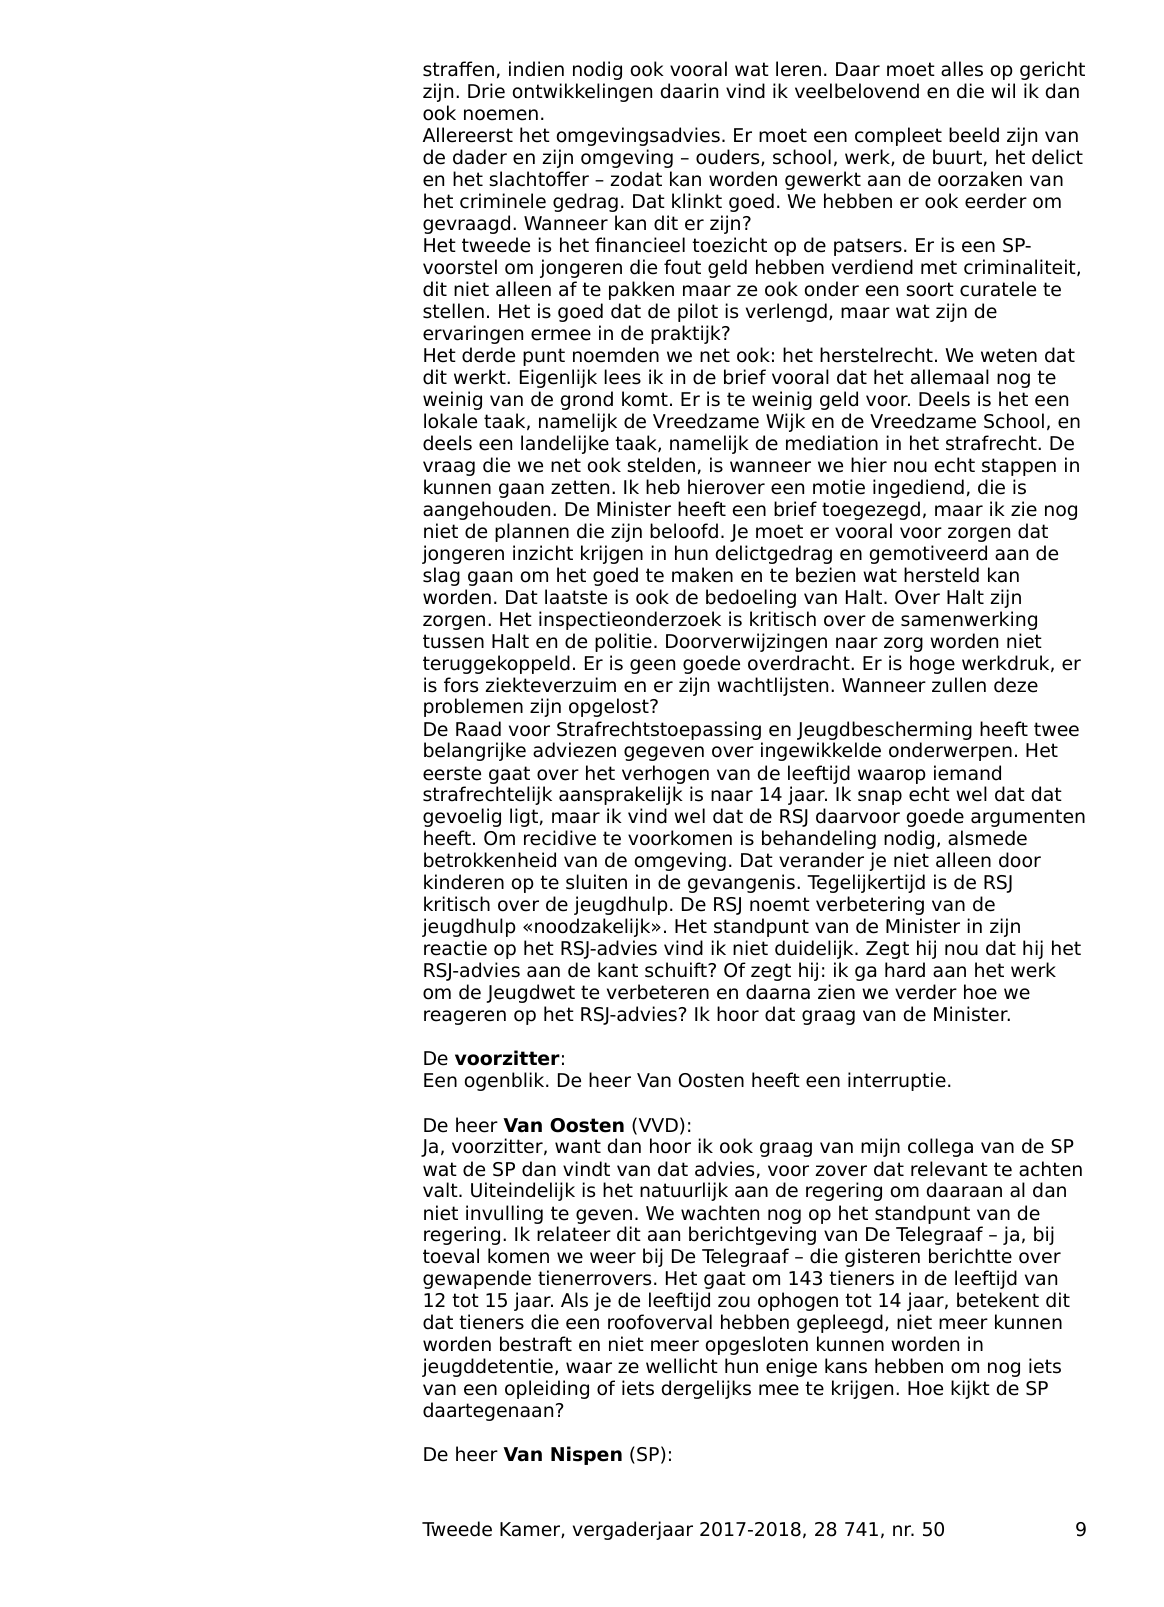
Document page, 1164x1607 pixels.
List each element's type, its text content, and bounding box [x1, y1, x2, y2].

text Allereerst het omgevingsadvies. Er moet een compleet beeld zijn van de dader en zijn omgeving – ouders, school, werk, de buurt, het delict en het slachtoffer – zodat kan worden gewerkt aan de oorzaken van het criminele gedrag. Dat klinkt goed. We hebben er ook eerder om gevraagd. Wanneer kan dit er zijn? [422, 125, 1087, 235]
text Ja, voorzitter, want dan hoor ik ook graag van mijn collega van de SP wat de SP dan vindt van dat advies, voor zover dat relevant te achten valt. Uiteindelijk is het natuurlijk aan de regering om daaraan al dan niet invulling te geven. We wachten nog op het standpunt van de regering. Ik relateer dit aan berichtgeving van De Telegraaf – ja, bij toeval komen we weer bij De Telegraaf – die gisteren berichtte over gewapende tienerrovers. Het gaat om 143 tieners in de leeftijd van 12 tot 15 jaar. Als je de leeftijd zou ophogen tot 14 jaar, betekent dit dat tieners die een roofoverval hebben gepleegd, niet meer kunnen worden bestraft en niet meer opgesloten kunnen worden in jeugddetentie, waar ze wellicht hun enige kans hebben om nog iets van een opleiding of iets dergelijks mee te krijgen. Hoe kijkt de SP daartegenaan? [422, 1136, 1087, 1422]
text straffen, indien nodig ook vooral wat leren. Daar moet alles op gericht zijn. Drie ontwikkelingen daarin vind ik veelbelovend en die wil ik dan ook noemen. [422, 59, 1087, 125]
text Het derde punt noemden we net ook: het herstelrecht. We weten dat dit werkt. Eigenlijk lees ik in de brief vooral dat het allemaal nog te weinig van de grond komt. Er is te weinig geld voor. Deels is het een lokale taak, namelijk de Vreedzame Wijk en de Vreedzame School, en deels een landelijke taak, namelijk de mediation in het strafrecht. De vraag die we net ook stelden, is wanneer we hier nou echt stappen in kunnen gaan zetten. Ik heb hierover een motie ingediend, die is aangehouden. De Minister heeft een brief toegezegd, maar ik zie nog niet de plannen die zijn beloofd. Je moet er vooral voor zorgen dat jongeren inzicht krijgen in hun delictgedrag en gemotiveerd aan de slag gaan om het goed te maken en te bezien wat hersteld kan worden. Dat laatste is ook de bedoeling van Halt. Over Halt zijn zorgen. Het inspectieonderzoek is kritisch over de samenwerking tussen Halt en de politie. Doorverwijzingen naar zorg worden niet teruggekoppeld. Er is geen goede overdracht. Er is hoge werkdruk, er is fors ziekteverzuim en er zijn wachtlijsten. Wanneer zullen deze problemen zijn opgelost? [422, 345, 1087, 718]
text Het tweede is het financieel toezicht op de patsers. Er is een SP-voorstel om jongeren die fout geld hebben verdiend met criminaliteit, dit niet alleen af te pakken maar ze ook onder een soort curatele te stellen. Het is goed dat de pilot is verlengd, maar wat zijn de ervaringen ermee in de praktijk? [422, 235, 1087, 345]
text De Raad voor Strafrechtstoepassing en Jeugdbescherming heeft twee belangrijke adviezen gegeven over ingewikkelde onderwerpen. Het eerste gaat over het verhogen van de leeftijd waarop iemand strafrechtelijk aansprakelijk is naar 14 jaar. Ik snap echt wel dat dat gevoelig ligt, maar ik vind wel dat de RSJ daarvoor goede argumenten heeft. Om recidive te voorkomen is behandeling nodig, alsmede betrokkenheid van de omgeving. Dat verander je niet alleen door kinderen op te sluiten in de gevangenis. Tegelijkertijd is de RSJ kritisch over de jeugdhulp. De RSJ noemt verbetering van de jeugdhulp «noodzakelijk». Het standpunt van de Minister in zijn reactie op het RSJ-advies vind ik niet duidelijk. Zegt hij nou dat hij het RSJ-advies aan de kant schuift? Of zegt hij: ik ga hard aan het werk om de Jeugdwet te verbeteren en daarna zien we verder hoe we reageren op het RSJ-advies? Ik hoor dat graag van de Minister. [422, 718, 1087, 1026]
text De heer Van Nispen (SP): [422, 1444, 1087, 1466]
text Een ogenblik. De heer Van Oosten heeft een interruptie. [422, 1070, 1087, 1092]
text De voorzitter: [422, 1048, 1087, 1070]
text De heer Van Oosten (VVD): [422, 1114, 1087, 1136]
